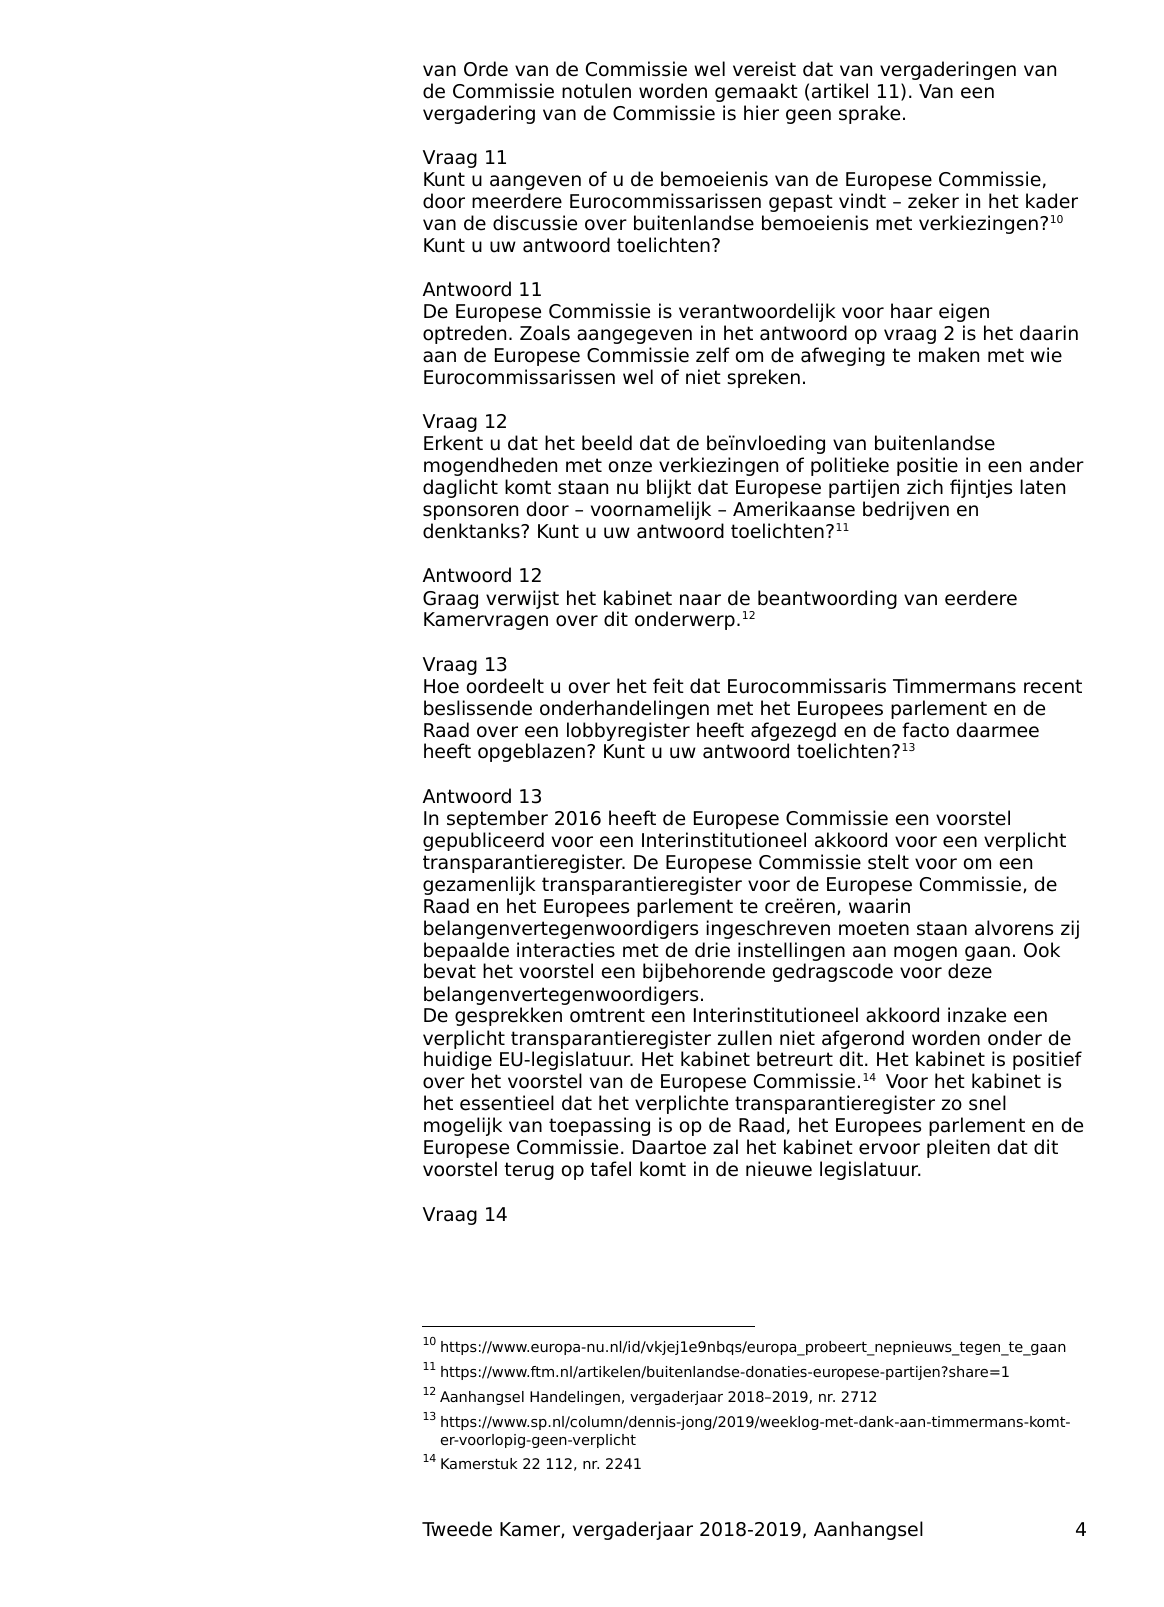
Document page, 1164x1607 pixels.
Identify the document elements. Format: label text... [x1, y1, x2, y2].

text Kunt u aangeven of u de bemoeienis van de Europese Commissie, door meerdere Eurocommissarissen gepast vindt – zeker in het kader van de discussie over buitenlandse bemoeienis met verkiezingen? Kunt u uw antwoord toelichten? [422, 169, 1087, 257]
text van Orde van de Commissie wel vereist dat van vergaderingen van de Commissie notulen worden gemaakt (artikel 11). Van een vergadering van de Commissie is hier geen sprake. [422, 59, 1087, 125]
text Vraag 13 [422, 653, 1087, 676]
text Aanhangsel Handelingen, vergaderjaar 2018–2019, nr. 2712 [422, 1385, 1087, 1407]
text Vraag 14 [422, 1203, 1087, 1225]
text https://www.europa-nu.nl/id/vkjej1e9nbqs/europa_probeert_nepnieuws_tegen_te_gaan [422, 1335, 1087, 1357]
text Erkent u dat het beeld dat de beïnvloeding van buitenlandse mogendheden met onze verkiezingen of politieke positie in een ander daglicht komt staan nu blijkt dat Europese partijen zich fijntjes laten sponsoren door – voornamelijk – Amerikaanse bedrijven en denktanks? Kunt u uw antwoord toelichten? [422, 433, 1087, 543]
text Kamerstuk 22 112, nr. 2241 [422, 1452, 1087, 1474]
text In september 2016 heeft de Europese Commissie een voorstel gepubliceerd voor een Interinstitutioneel akkoord voor een verplicht transparantieregister. De Europese Commissie stelt voor om een gezamenlijk transparantieregister voor de Europese Commissie, de Raad en het Europees parlement te creëren, waarin belangenvertegenwoordigers ingeschreven moeten staan alvorens zij bepaalde interacties met de drie instellingen aan mogen gaan. Ook bevat het voorstel een bijbehorende gedragscode voor deze belangenvertegenwoordigers. [422, 808, 1087, 1005]
text Antwoord 13 [422, 786, 1087, 808]
text https://www.sp.nl/column/dennis-jong/2019/weeklog-met-dank-aan-timmermans-komt-er-voorlopig-geen-verplicht [422, 1410, 1087, 1449]
text Vraag 11 [422, 147, 1087, 169]
text Hoe oordeelt u over het feit dat Eurocommissaris Timmermans recent beslissende onderhandelingen met het Europees parlement en de Raad over een lobbyregister heeft afgezegd en de facto daarmee heeft opgeblazen? Kunt u uw antwoord toelichten? [422, 676, 1087, 763]
text Graag verwijst het kabinet naar de beantwoording van eerdere Kamervragen over dit onderwerp. [422, 587, 1087, 631]
text Antwoord 11 [422, 279, 1087, 301]
text De Europese Commissie is verantwoordelijk voor haar eigen optreden. Zoals aangegeven in het antwoord op vraag 2 is het daarin aan de Europese Commissie zelf om de afweging te maken met wie Eurocommissarissen wel of niet spreken. [422, 301, 1087, 389]
text https://www.ftm.nl/artikelen/buitenlandse-donaties-europese-partijen?share=1 [422, 1360, 1087, 1382]
text Vraag 12 [422, 411, 1087, 433]
text Antwoord 12 [422, 565, 1087, 587]
text De gesprekken omtrent een Interinstitutioneel akkoord inzake een verplicht transparantieregister zullen niet afgerond worden onder de huidige EU-legislatuur. Het kabinet betreurt dit. Het kabinet is positief over het voorstel van de Europese Commissie. Voor het kabinet is het essentieel dat het verplichte transparantieregister zo snel mogelijk van toepassing is op de Raad, het Europees parlement en de Europese Commissie. Daartoe zal het kabinet ervoor pleiten dat dit voorstel terug op tafel komt in de nieuwe legislatuur. [422, 1005, 1087, 1181]
